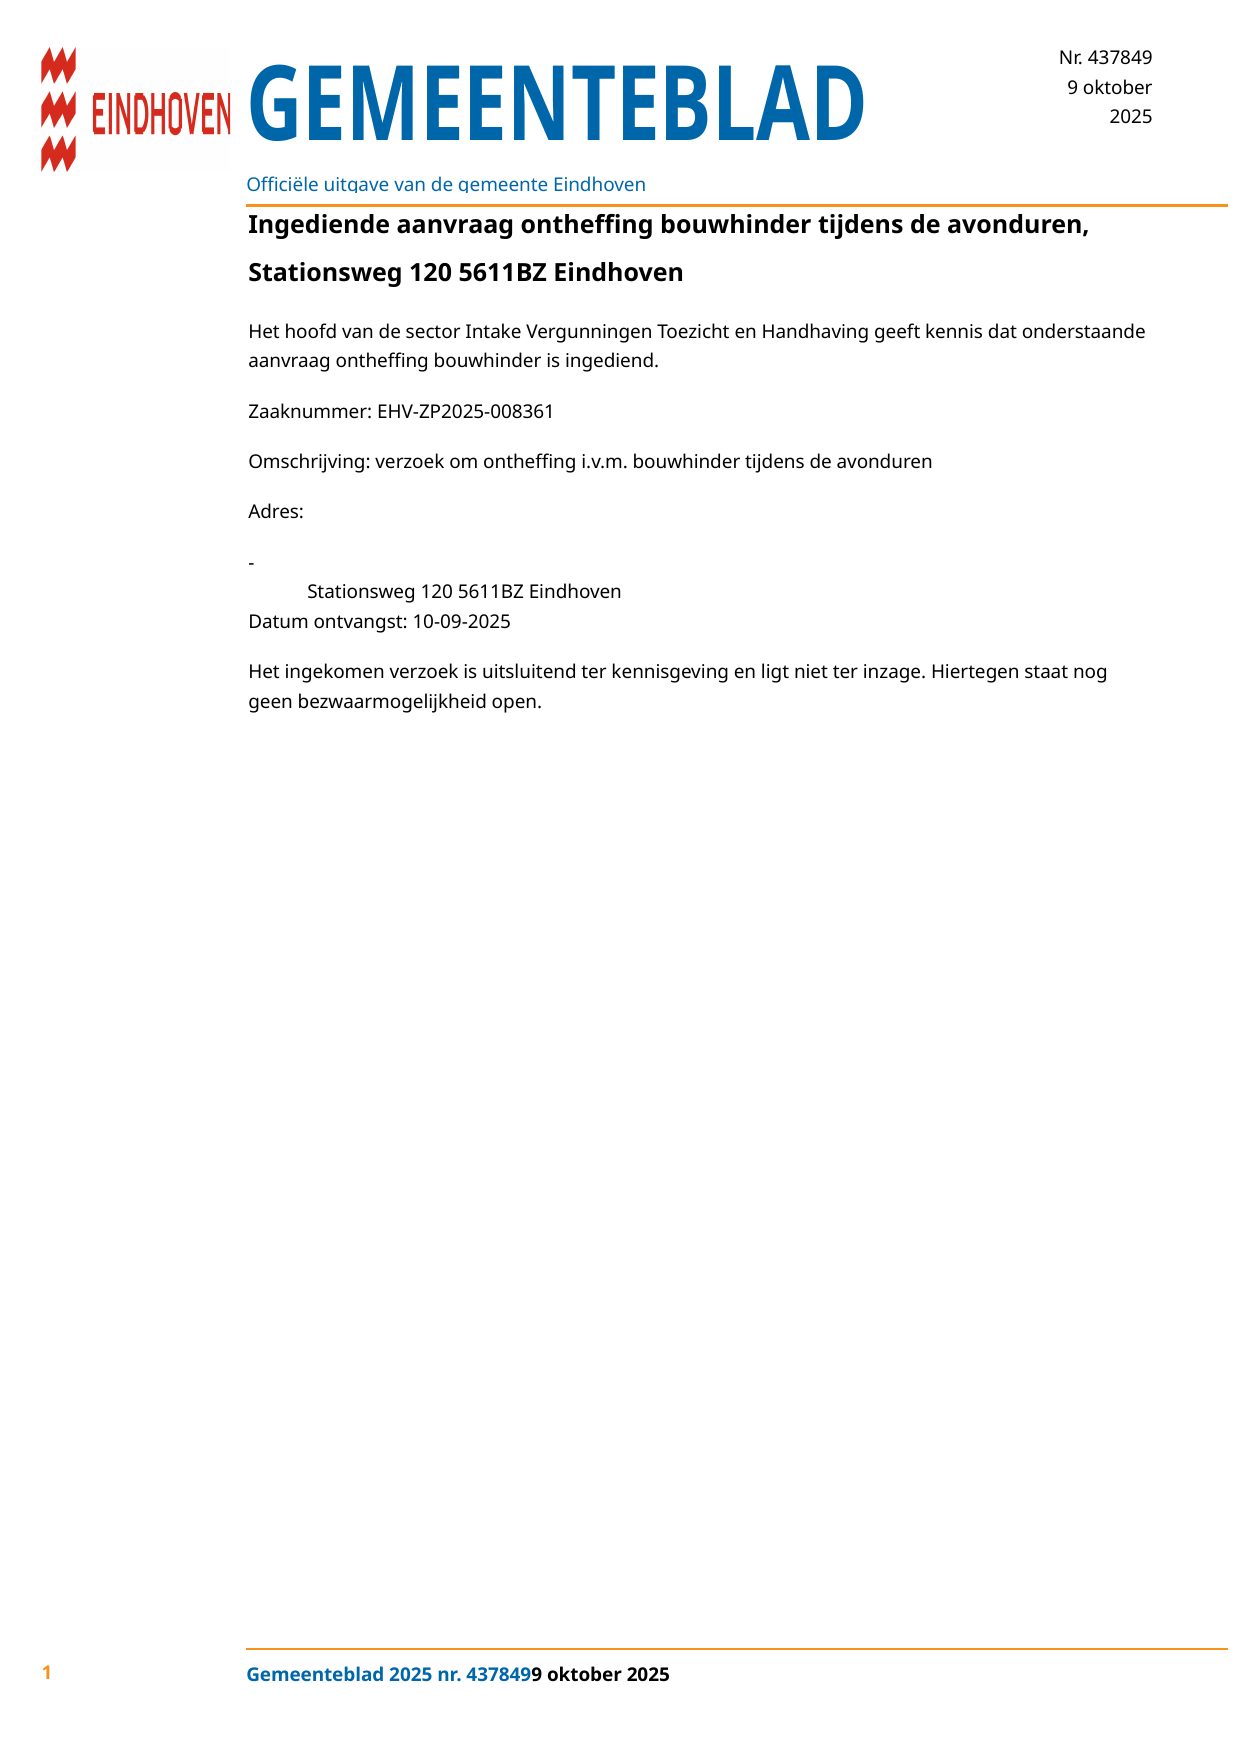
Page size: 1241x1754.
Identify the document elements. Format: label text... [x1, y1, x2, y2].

list Stationsweg 120 5611BZ Eindhoven [248, 579, 1152, 604]
text Zaaknummer: EHV-ZP2025-008361 [248, 398, 1152, 424]
text Het hoofd van de sector Intake Vergunningen Toezicht en Handhaving geeft kennis dat onderstaande aanvraag ontheffing bouwhinder is ingediend. [248, 318, 1152, 373]
text Adres: [248, 499, 1152, 524]
picture [41, 47, 231, 172]
text Het ingekomen verzoek is uitsluitend ter kennisgeving en ligt niet ter inzage. Hiertegen staat nog geen bezwaarmogelijkheid open. [248, 659, 1152, 714]
text Datum ontvangst: 10-09-2025 [248, 608, 1152, 634]
text Omschrijving: verzoek om ontheffing i.v.m. bouwhinder tijdens de avonduren [248, 448, 1152, 474]
text Ingediende aanvraag ontheffing bouwhinder tijdens de avonduren, Stationsweg 120 5611BZ Eindhoven [248, 207, 1152, 288]
